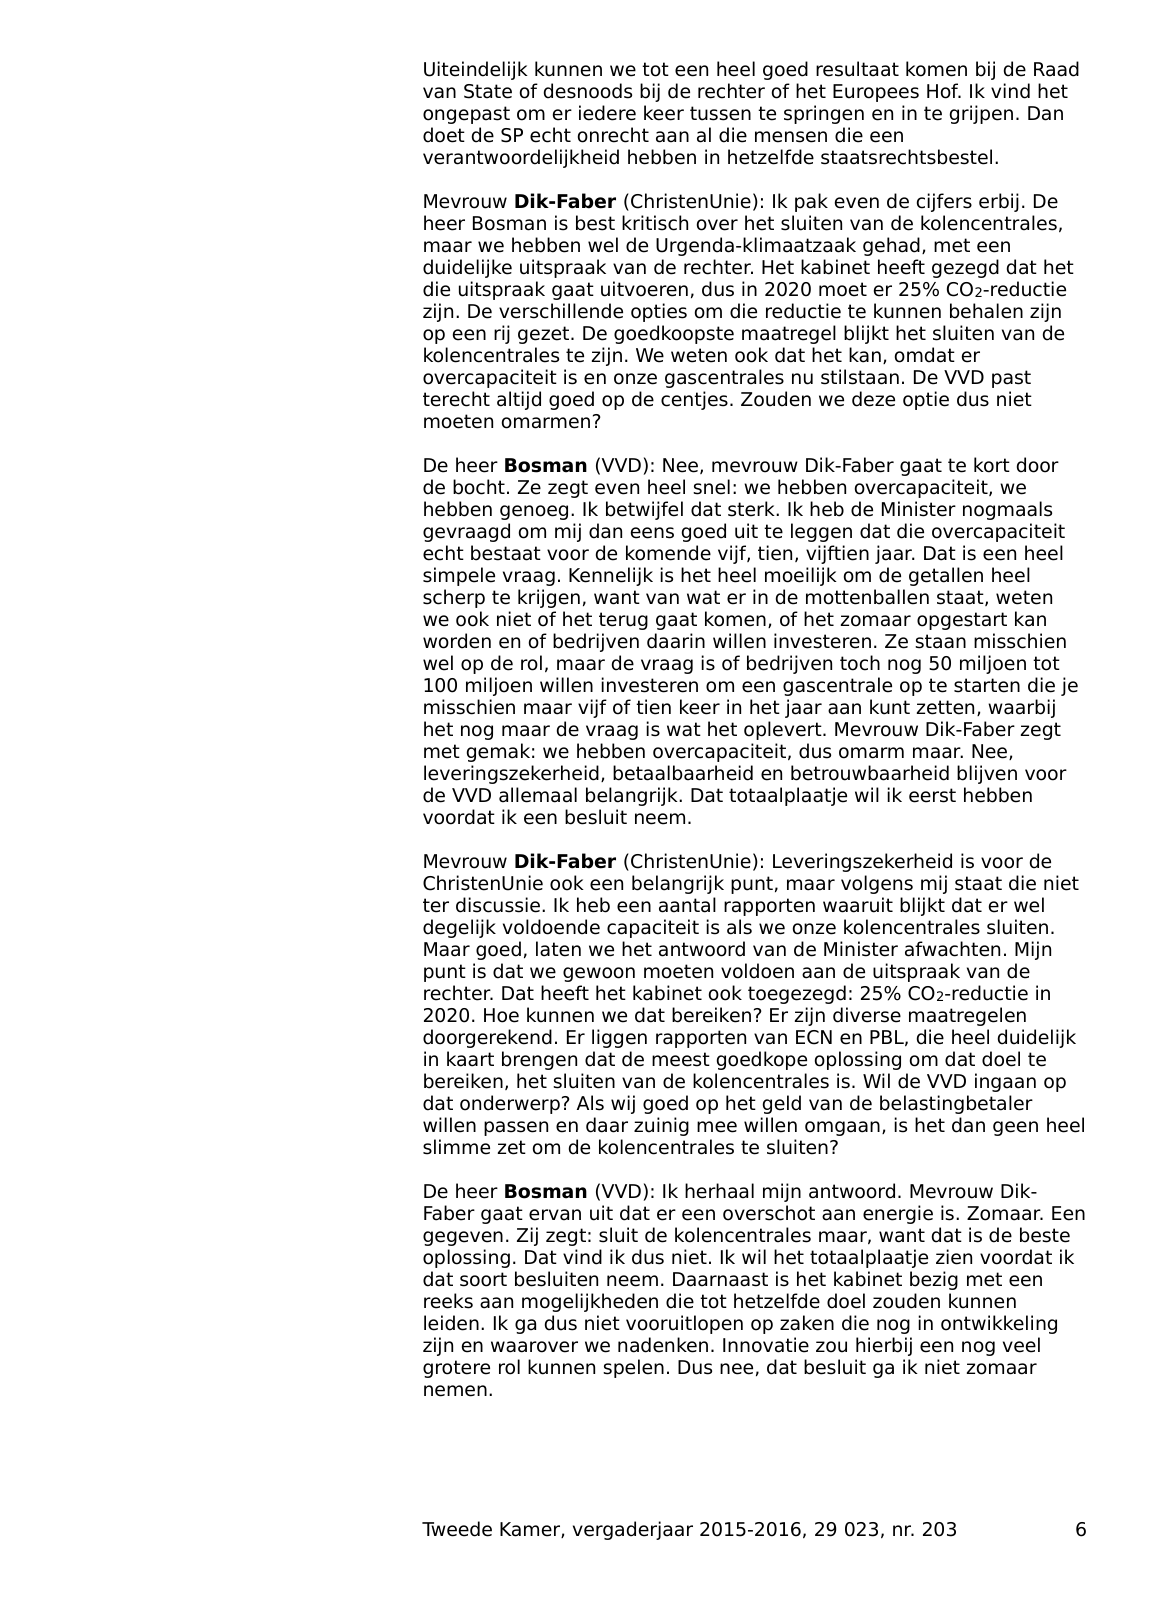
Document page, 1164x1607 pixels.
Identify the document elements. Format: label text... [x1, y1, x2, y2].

text De heer Bosman (VVD): Nee, mevrouw Dik-Faber gaat te kort door de bocht. Ze zegt even heel snel: we hebben overcapaciteit, we hebben genoeg. Ik betwijfel dat sterk. Ik heb de Minister nogmaals gevraagd om mij dan eens goed uit te leggen dat die overcapaciteit echt bestaat voor de komende vijf, tien, vijftien jaar. Dat is een heel simpele vraag. Kennelijk is het heel moeilijk om de getallen heel scherp te krijgen, want van wat er in de mottenballen staat, weten we ook niet of het terug gaat komen, of het zomaar opgestart kan worden en of bedrijven daarin willen investeren. Ze staan misschien wel op de rol, maar de vraag is of bedrijven toch nog 50 miljoen tot 100 miljoen willen investeren om een gascentrale op te starten die je misschien maar vijf of tien keer in het jaar aan kunt zetten, waarbij het nog maar de vraag is wat het oplevert. Mevrouw Dik-Faber zegt met gemak: we hebben overcapaciteit, dus omarm maar. Nee, leveringszekerheid, betaalbaarheid en betrouwbaarheid blijven voor de VVD allemaal belangrijk. Dat totaalplaatje wil ik eerst hebben voordat ik een besluit neem. [422, 455, 1087, 829]
text De heer Bosman (VVD): Ik herhaal mijn antwoord. Mevrouw Dik-Faber gaat ervan uit dat er een overschot aan energie is. Zomaar. Een gegeven. Zij zegt: sluit de kolencentrales maar, want dat is de beste oplossing. Dat vind ik dus niet. Ik wil het totaalplaatje zien voordat ik dat soort besluiten neem. Daarnaast is het kabinet bezig met een reeks aan mogelijkheden die tot hetzelfde doel zouden kunnen leiden. Ik ga dus niet vooruitlopen op zaken die nog in ontwikkeling zijn en waarover we nadenken. Innovatie zou hierbij een nog veel grotere rol kunnen spelen. Dus nee, dat besluit ga ik niet zomaar nemen. [422, 1181, 1087, 1401]
text Mevrouw Dik-Faber (ChristenUnie): Ik pak even de cijfers erbij. De heer Bosman is best kritisch over het sluiten van de kolencentrales, maar we hebben wel de Urgenda-klimaatzaak gehad, met een duidelijke uitspraak van de rechter. Het kabinet heeft gezegd dat het die uitspraak gaat uitvoeren, dus in 2020 moet er 25% CO2-reductie zijn. De verschillende opties om die reductie te kunnen behalen zijn op een rij gezet. De goedkoopste maatregel blijkt het sluiten van de kolencentrales te zijn. We weten ook dat het kan, omdat er overcapaciteit is en onze gascentrales nu stilstaan. De VVD past terecht altijd goed op de centjes. Zouden we deze optie dus niet moeten omarmen? [422, 191, 1087, 433]
text Mevrouw Dik-Faber (ChristenUnie): Leveringszekerheid is voor de ChristenUnie ook een belangrijk punt, maar volgens mij staat die niet ter discussie. Ik heb een aantal rapporten waaruit blijkt dat er wel degelijk voldoende capaciteit is als we onze kolencentrales sluiten. Maar goed, laten we het antwoord van de Minister afwachten. Mijn punt is dat we gewoon moeten voldoen aan de uitspraak van de rechter. Dat heeft het kabinet ook toegezegd: 25% CO2-reductie in 2020. Hoe kunnen we dat bereiken? Er zijn diverse maatregelen doorgerekend. Er liggen rapporten van ECN en PBL, die heel duidelijk in kaart brengen dat de meest goedkope oplossing om dat doel te bereiken, het sluiten van de kolencentrales is. Wil de VVD ingaan op dat onderwerp? Als wij goed op het geld van de belastingbetaler willen passen en daar zuinig mee willen omgaan, is het dan geen heel slimme zet om de kolencentrales te sluiten? [422, 851, 1087, 1159]
text Uiteindelijk kunnen we tot een heel goed resultaat komen bij de Raad van State of desnoods bij de rechter of het Europees Hof. Ik vind het ongepast om er iedere keer tussen te springen en in te grijpen. Dan doet de SP echt onrecht aan al die mensen die een verantwoordelijkheid hebben in hetzelfde staatsrechtsbestel. [422, 59, 1087, 169]
